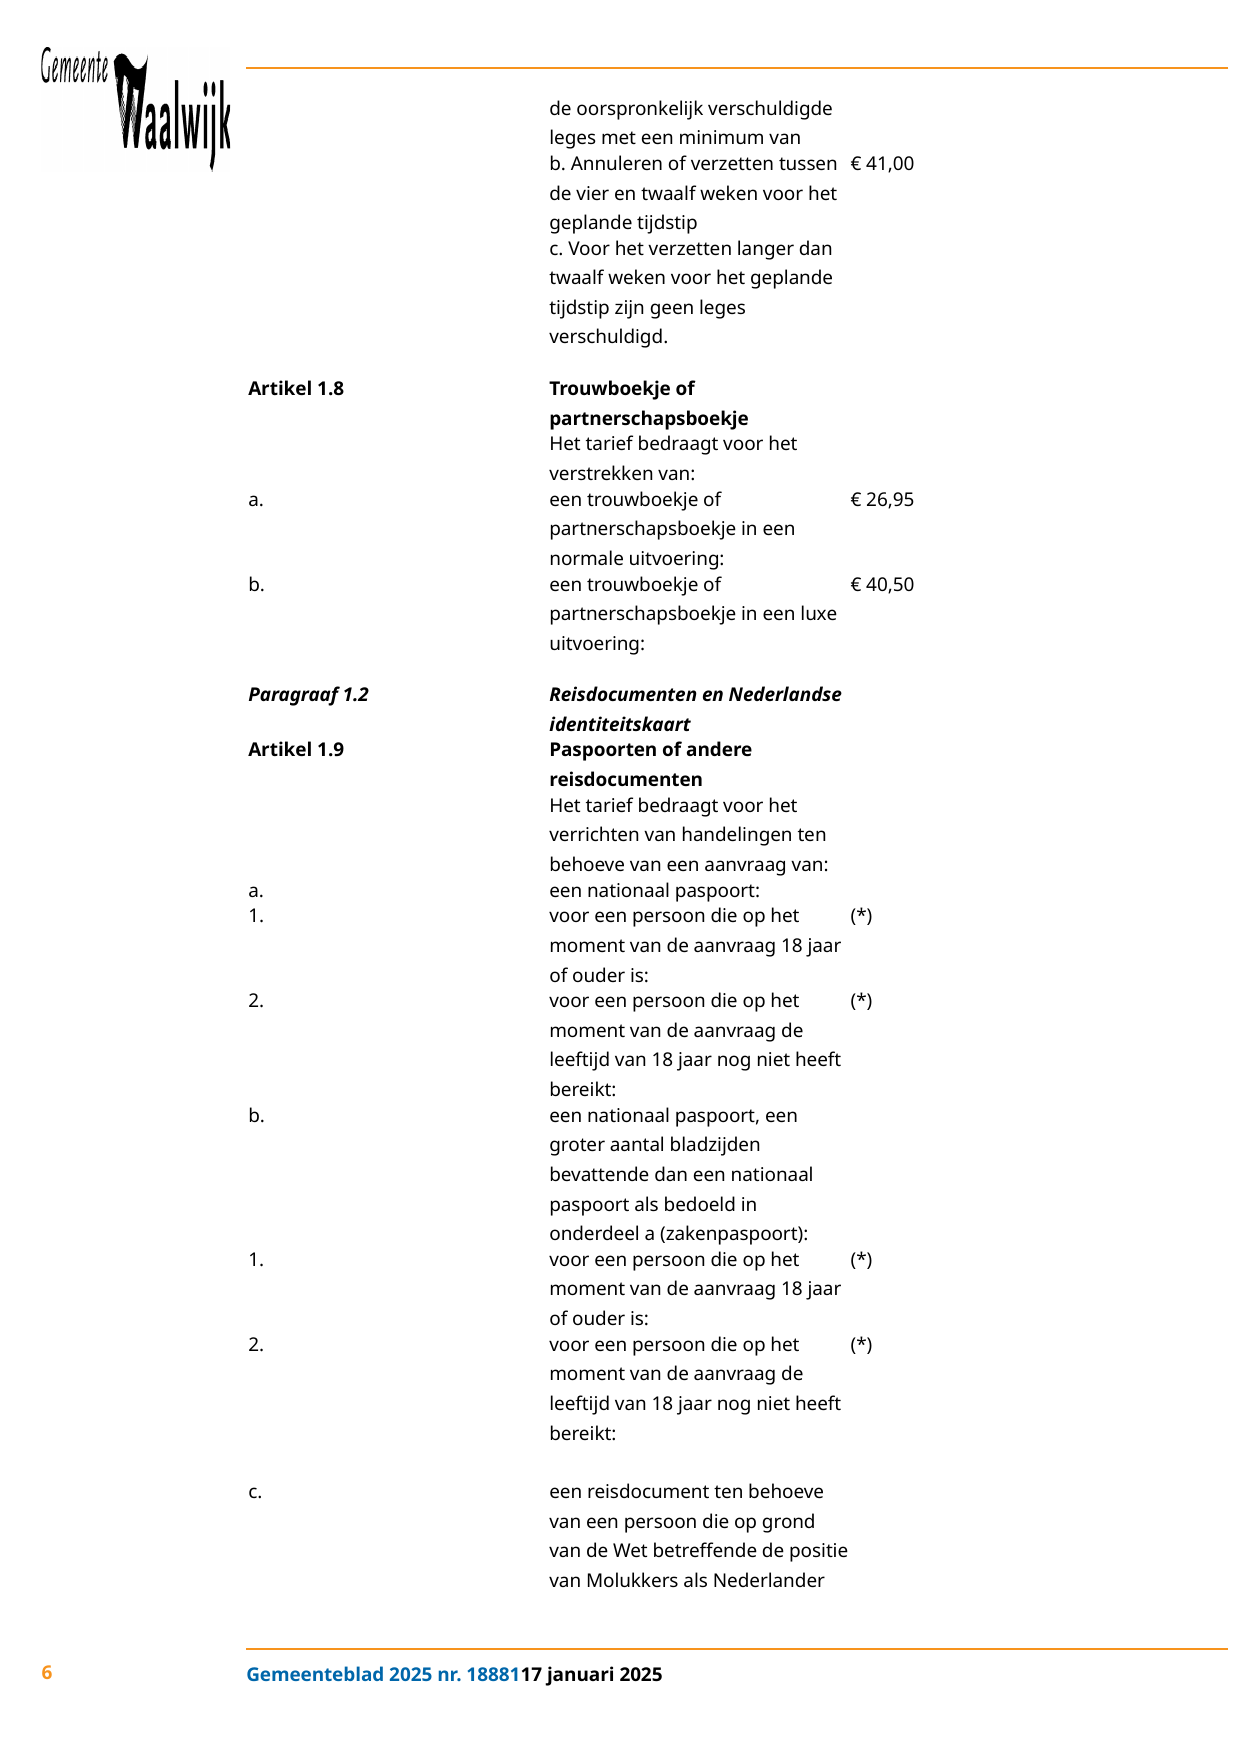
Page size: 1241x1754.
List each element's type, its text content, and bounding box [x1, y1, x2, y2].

table_cell Het tarief bedraagt voor het verrichten van handelingen ten behoeve van een aanvraag van: [549, 792, 850, 877]
table_cell [549, 656, 850, 681]
table_header [850, 1478, 1152, 1593]
table_cell een trouwboekje of partnerschapsboekje in een normale uitvoering: [549, 486, 850, 571]
table_cell Trouwboekje of partnerschapsboekje [549, 375, 850, 431]
table_cell [850, 1102, 1152, 1246]
table_cell [248, 235, 549, 349]
table_cell [850, 235, 1152, 349]
table_cell € 41,00 [850, 150, 1152, 235]
table_cell een trouwboekje of partnerschapsboekje in een luxe uitvoering: [549, 571, 850, 656]
table_cell [850, 877, 1152, 903]
table_cell voor een persoon die op het moment van de aanvraag de leeftijd van 18 jaar nog niet heeft bereikt: [549, 1331, 850, 1445]
table_cell Paragraaf 1.2 [248, 681, 549, 737]
table_cell a. [248, 486, 549, 571]
table_cell een nationaal paspoort: [549, 877, 850, 903]
table_cell 2. [248, 1331, 549, 1445]
table_cell de oorspronkelijk verschuldigde leges met een minimum van [549, 95, 850, 150]
table_cell Paspoorten of andere reisdocumenten [549, 737, 850, 792]
table_cell Artikel 1.9 [248, 737, 549, 792]
table_cell een nationaal paspoort, een groter aantal bladzijden bevattende dan een nationaal paspoort als bedoeld in onderdeel a (zakenpaspoort): [549, 1102, 850, 1246]
table_cell [850, 792, 1152, 877]
table_cell Artikel 1.8 [248, 375, 549, 431]
table_cell 2. [248, 988, 549, 1102]
table_cell [248, 431, 549, 486]
table_cell [850, 431, 1152, 486]
table_cell [850, 681, 1152, 737]
table_cell [850, 656, 1152, 681]
table_cell (*) [850, 1246, 1152, 1331]
table_cell b. [248, 1102, 549, 1246]
table_cell Reisdocumenten en Nederlandse identiteitskaart [549, 681, 850, 737]
table_cell Het tarief bedraagt voor het verstrekken van: [549, 431, 850, 486]
table_cell € 40,50 [850, 571, 1152, 656]
table_cell (*) [850, 903, 1152, 987]
table_cell a. [248, 877, 549, 903]
table_cell [248, 95, 549, 150]
table_cell [248, 792, 549, 877]
table_cell (*) [850, 988, 1152, 1102]
table_cell € 26,95 [850, 486, 1152, 571]
table_cell voor een persoon die op het moment van de aanvraag de leeftijd van 18 jaar nog niet heeft bereikt: [549, 988, 850, 1102]
table_cell b. [248, 571, 549, 656]
table_cell [248, 350, 549, 375]
picture [41, 47, 231, 172]
table_cell [850, 375, 1152, 431]
table_cell (*) [850, 1331, 1152, 1445]
table_cell [549, 350, 850, 375]
table_cell [248, 150, 549, 235]
table_cell voor een persoon die op het moment van de aanvraag 18 jaar of ouder is: [549, 1246, 850, 1331]
table_header een reisdocument ten behoeve van een persoon die op grond van de Wet betreffende de positie van Molukkers als Nederlander [549, 1478, 850, 1593]
table_cell [850, 350, 1152, 375]
table_cell 1. [248, 1246, 549, 1331]
table_cell c. Voor het verzetten langer dan twaalf weken voor het geplande tijdstip zijn geen leges verschuldigd. [549, 235, 850, 349]
table_header c. [248, 1478, 549, 1593]
table_cell [850, 737, 1152, 792]
table_cell [850, 95, 1152, 150]
table_cell voor een persoon die op het moment van de aanvraag 18 jaar of ouder is: [549, 903, 850, 987]
table_cell [248, 656, 549, 681]
table_cell b. Annuleren of verzetten tussen de vier en twaalf weken voor het geplande tijdstip [549, 150, 850, 235]
table_cell 1. [248, 903, 549, 987]
